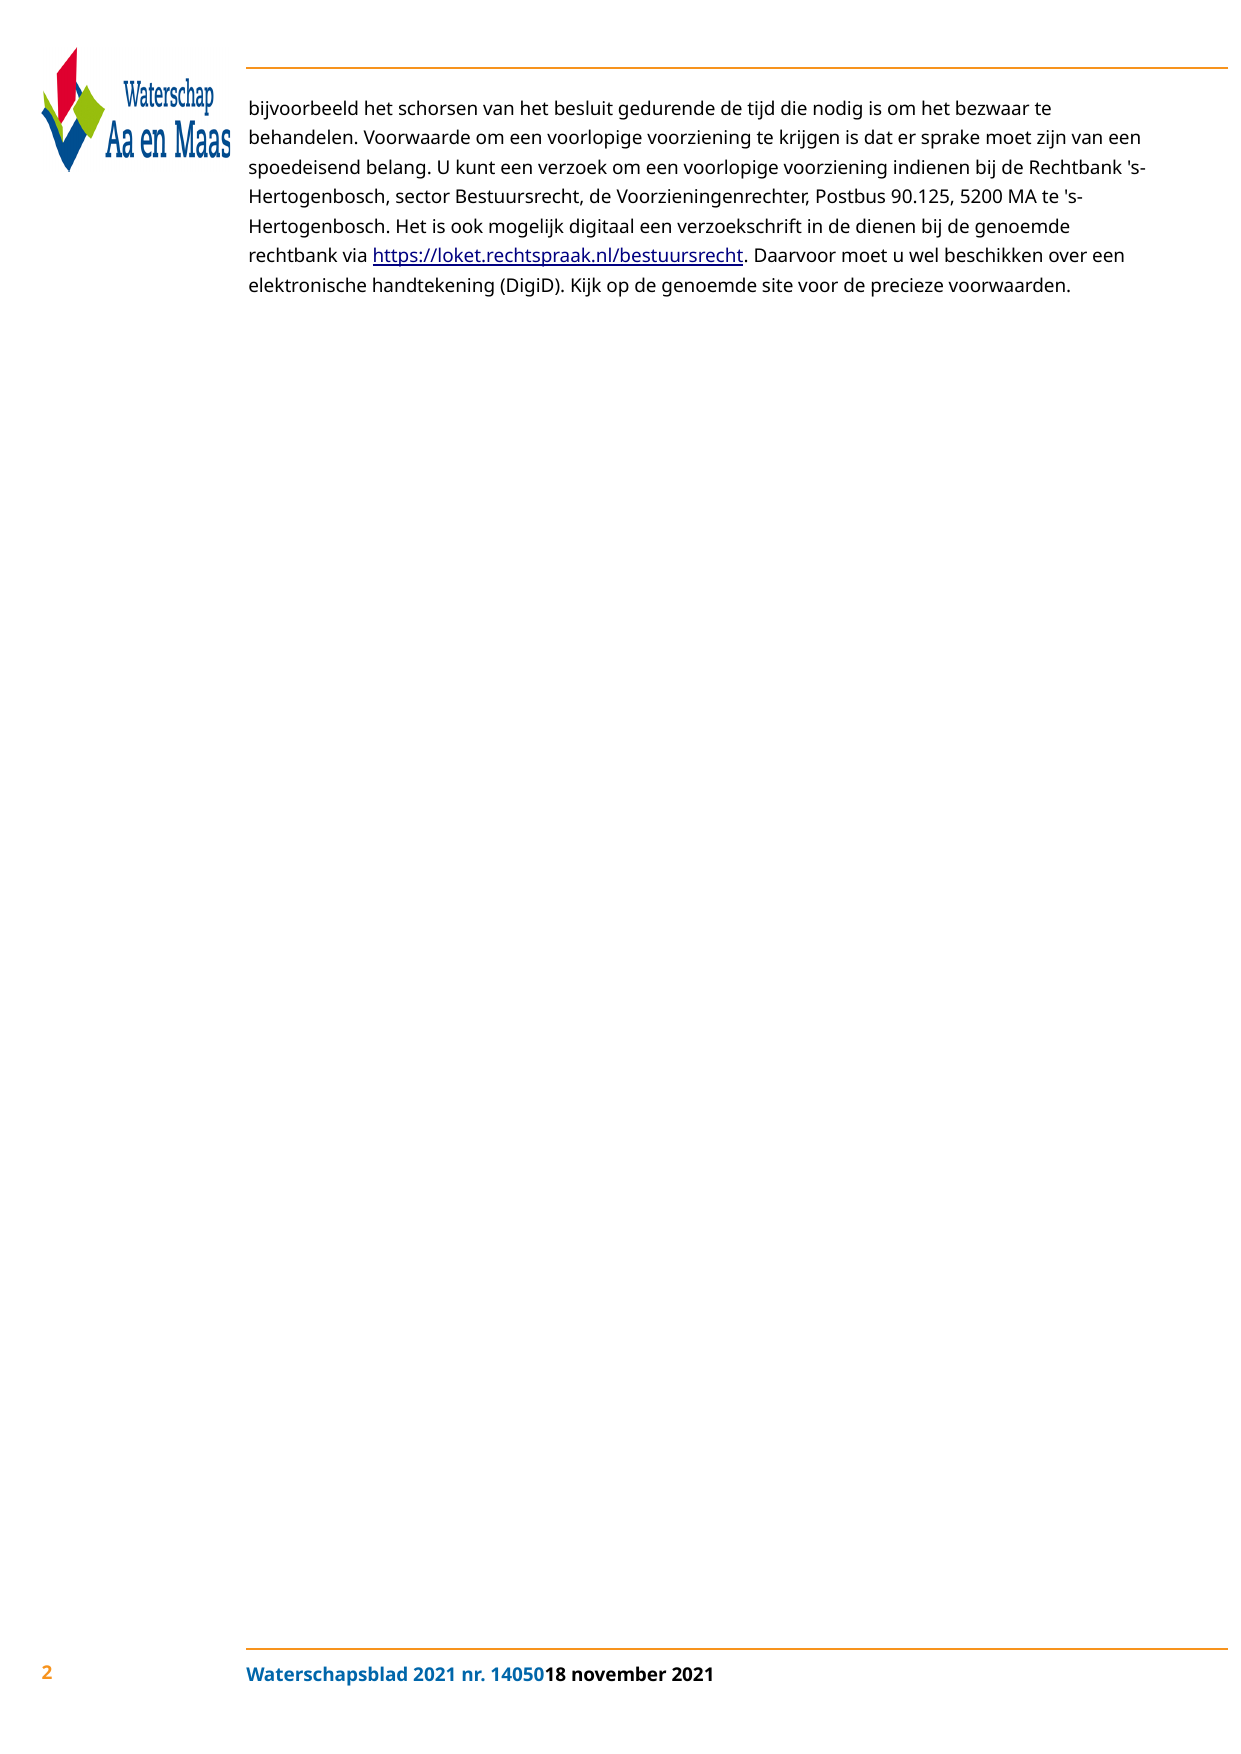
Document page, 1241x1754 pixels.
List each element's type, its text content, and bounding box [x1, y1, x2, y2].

text bijvoorbeeld het schorsen van het besluit gedurende de tijd die nodig is om het bezwaar te behandelen. Voorwaarde om een voorlopige voorziening te krijgen is dat er sprake moet zijn van een spoedeisend belang. U kunt een verzoek om een voorlopige voorziening indienen bij de Rechtbank 's-Hertogenbosch, sector Bestuursrecht, de Voorzieningenrechter, Postbus 90.125, 5200 MA te 's-Hertogenbosch. Het is ook mogelijk digitaal een verzoekschrift in de dienen bij de genoemde rechtbank via https://loket.rechtspraak.nl/bestuursrecht. Daarvoor moet u wel beschikken over een elektronische handtekening (DigiD). Kijk op de genoemde site voor de precieze voorwaarden. [248, 95, 1152, 298]
picture [41, 47, 231, 172]
